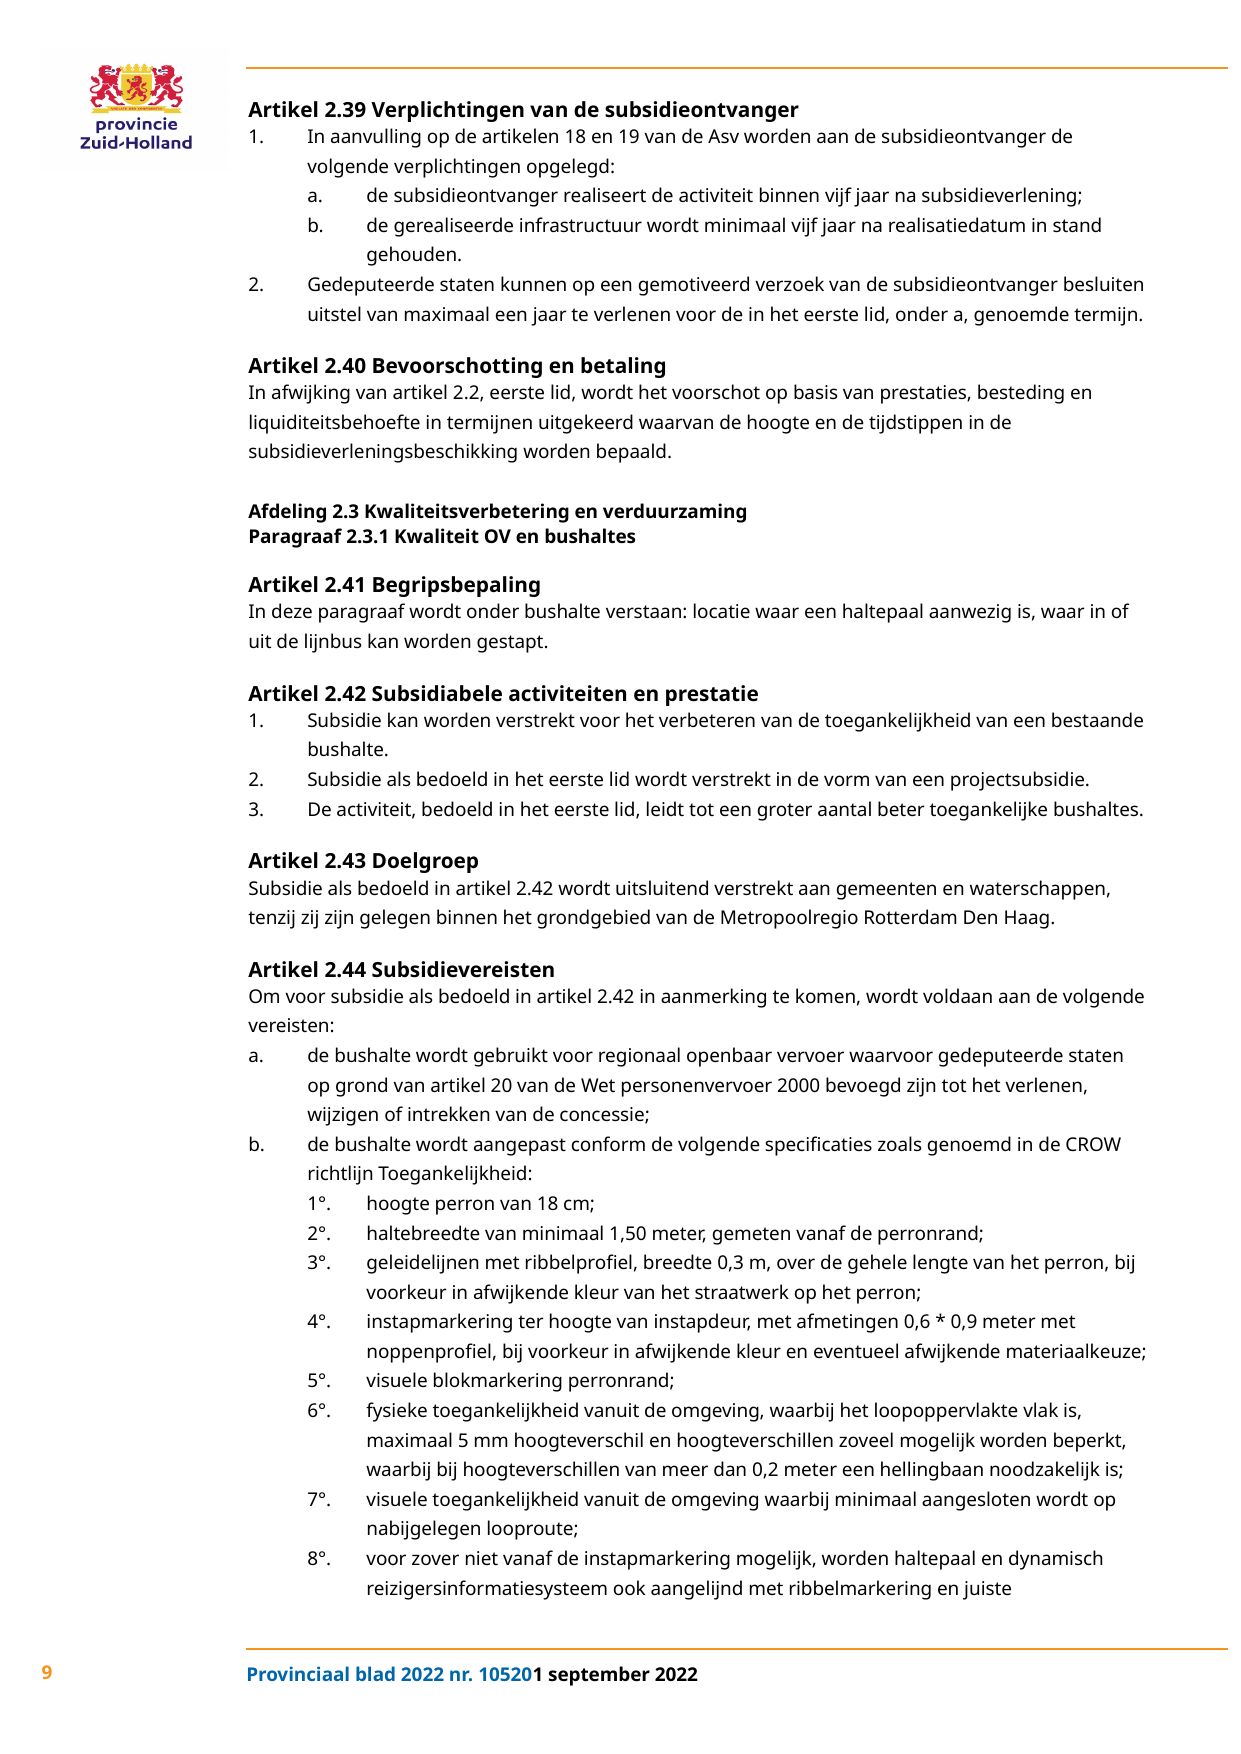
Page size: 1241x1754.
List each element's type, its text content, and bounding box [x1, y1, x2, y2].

list Subsidie kan worden verstrekt voor het verbeteren van de toegankelijkheid van een bestaande bushalte. [248, 707, 1152, 762]
text Artikel 2.40 Bevoorschotting en betaling [248, 351, 1152, 379]
list de bushalte wordt gebruikt voor regionaal openbaar vervoer waarvoor gedeputeerde staten op grond van artikel 20 van de Wet personenvervoer 2000 bevoegd zijn tot het verlenen, wijzigen of intrekken van de concessie; [248, 1042, 1152, 1127]
list Gedeputeerde staten kunnen op een gemotiveerd verzoek van de subsidieontvanger besluiten uitstel van maximaal een jaar te verlenen voor de in het eerste lid, onder a, genoemde termijn. [248, 271, 1152, 326]
list de gerealiseerde infrastructuur wordt minimaal vijf jaar na realisatiedatum in stand gehouden. [307, 212, 1152, 267]
list voor zover niet vanaf de instapmarkering mogelijk, worden haltepaal en dynamisch reizigersinformatiesysteem ook aangelijnd met ribbelmarkering en juiste [307, 1545, 1152, 1601]
text In afwijking van artikel 2.2, eerste lid, wordt het voorschot op basis van prestaties, besteding en liquiditeitsbehoefte in termijnen uitgekeerd waarvan de hoogte en de tijdstippen in de subsidieverleningsbeschikking worden bepaald. [248, 379, 1152, 464]
text Artikel 2.41 Begripsbepaling [248, 570, 1152, 599]
text Paragraaf 2.3.1 Kwaliteit OV en bushaltes [248, 524, 1152, 549]
list fysieke toegankelijkheid vanuit de omgeving, waarbij het loopoppervlakte vlak is, maximaal 5 mm hoogteverschil en hoogteverschillen zoveel mogelijk worden beperkt, waarbij bij hoogteverschillen van meer dan 0,2 meter een hellingbaan noodzakelijk is; [307, 1397, 1152, 1482]
list In aanvulling op de artikelen 18 en 19 van de Asv worden aan de subsidieontvanger de volgende verplichtingen opgelegd: [248, 123, 1152, 178]
list de bushalte wordt aangepast conform de volgende specificaties zoals genoemd in de CROW richtlijn Toegankelijkheid: [248, 1131, 1152, 1186]
list visuele blokmarkering perronrand; [307, 1368, 1152, 1393]
text Afdeling 2.3 Kwaliteitsverbetering en verduurzaming [248, 498, 1152, 524]
list haltebreedte van minimaal 1,50 meter, gemeten vanaf de perronrand; [307, 1220, 1152, 1246]
text In deze paragraaf wordt onder bushalte verstaan: locatie waar een haltepaal aanwezig is, waar in of uit de lijnbus kan worden gestapt. [248, 599, 1152, 654]
text Subsidie als bedoeld in artikel 2.42 wordt uitsluitend verstrekt aan gemeenten en waterschappen, tenzij zij zijn gelegen binnen het grondgebied van de Metropoolregio Rotterdam Den Haag. [248, 875, 1152, 930]
list geleidelijnen met ribbelprofiel, breedte 0,3 m, over de gehele lengte van het perron, bij voorkeur in afwijkende kleur van het straatwerk op het perron; [307, 1249, 1152, 1305]
text Artikel 2.39 Verplichtingen van de subsidieontvanger [248, 95, 1152, 123]
text Artikel 2.42 Subsidiabele activiteiten en prestatie [248, 679, 1152, 707]
list de subsidieontvanger realiseert de activiteit binnen vijf jaar na subsidieverlening; [307, 182, 1152, 208]
picture [41, 47, 231, 172]
list De activiteit, bedoeld in het eerste lid, leidt tot een groter aantal beter toegankelijke bushaltes. [248, 796, 1152, 822]
list instapmarkering ter hoogte van instapdeur, met afmetingen 0,6 * 0,9 meter met noppenprofiel, bij voorkeur in afwijkende kleur en eventueel afwijkende materiaalkeuze; [307, 1308, 1152, 1364]
text Artikel 2.44 Subsidievereisten [248, 955, 1152, 983]
text Artikel 2.43 Doelgroep [248, 846, 1152, 875]
list visuele toegankelijkheid vanuit de omgeving waarbij minimaal aangesloten wordt op nabijgelegen looproute; [307, 1486, 1152, 1541]
list hoogte perron van 18 cm; [307, 1190, 1152, 1216]
list Subsidie als bedoeld in het eerste lid wordt verstrekt in de vorm van een projectsubsidie. [248, 766, 1152, 792]
text Om voor subsidie als bedoeld in artikel 2.42 in aanmerking te komen, wordt voldaan aan de volgende vereisten: [248, 983, 1152, 1038]
